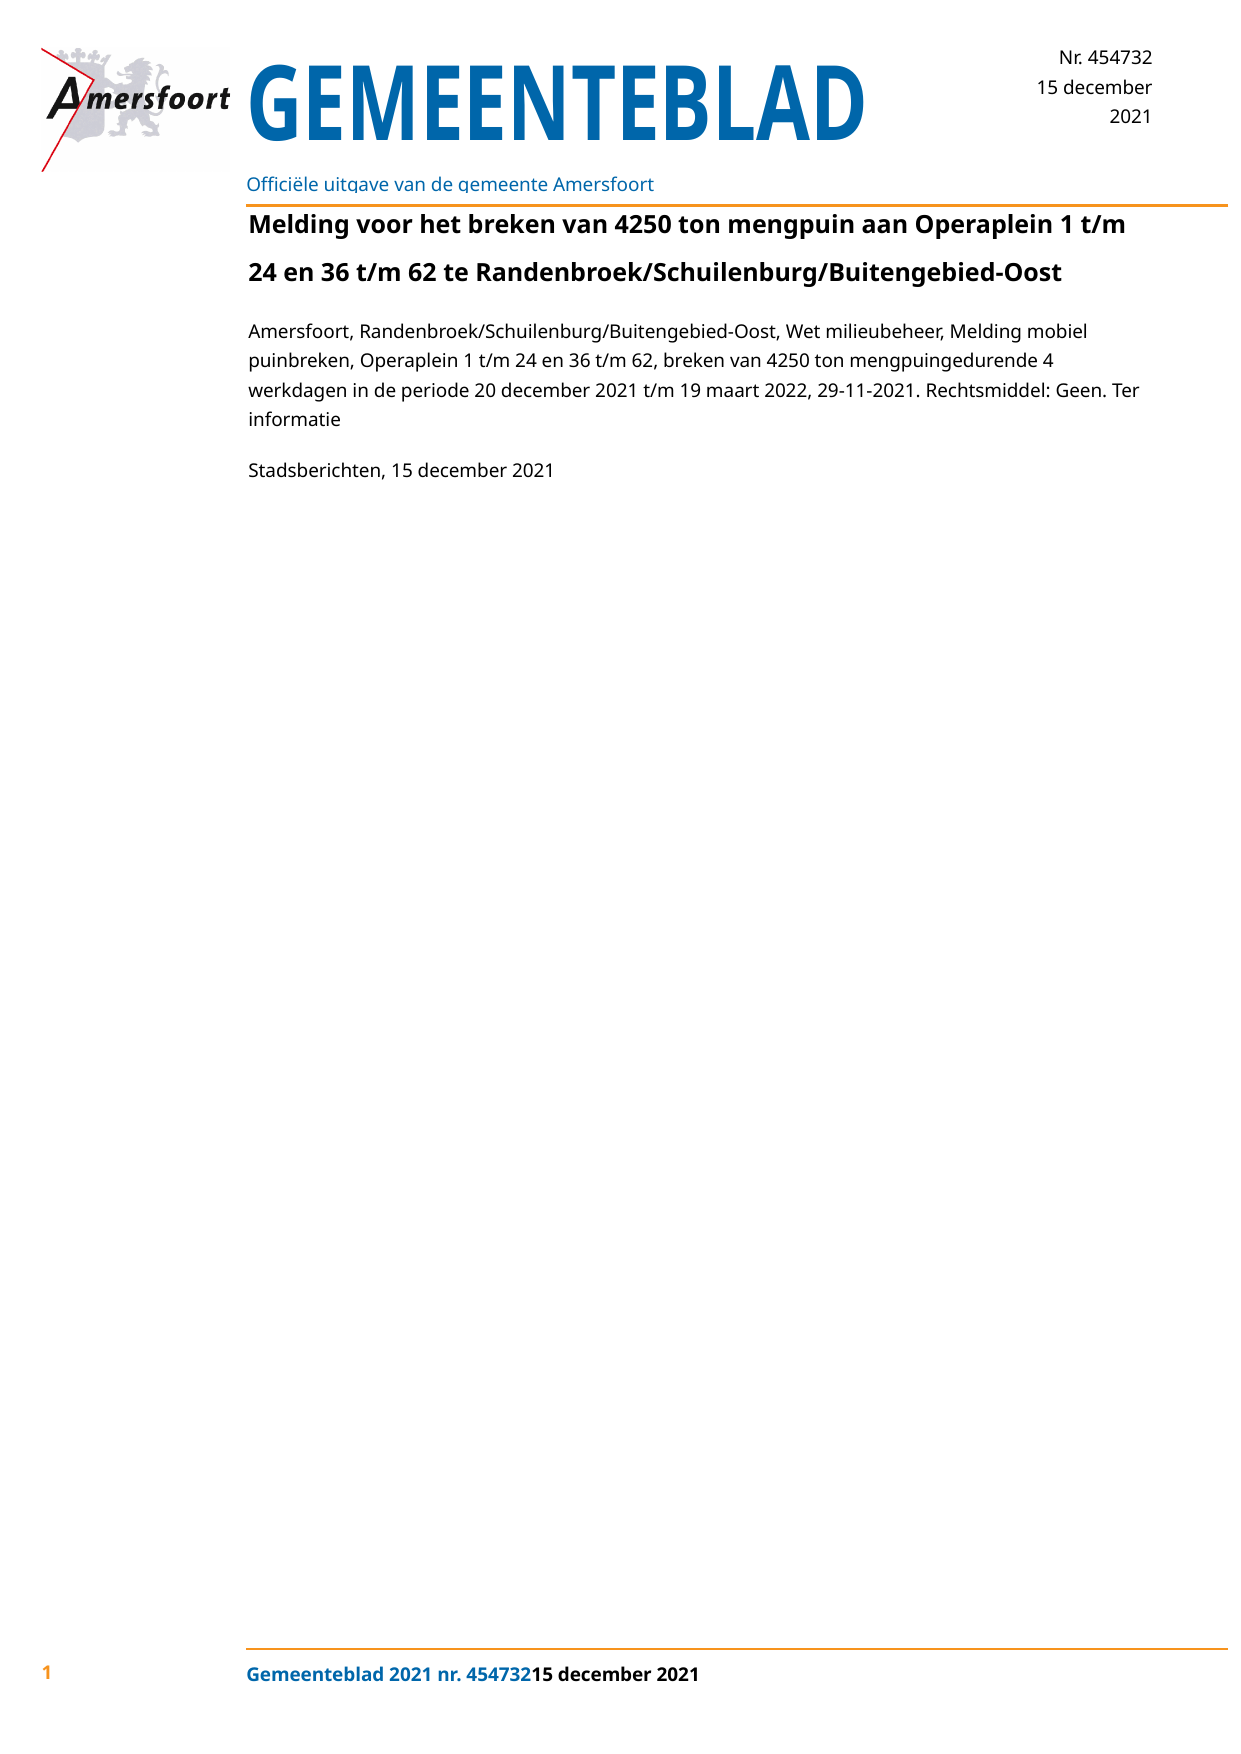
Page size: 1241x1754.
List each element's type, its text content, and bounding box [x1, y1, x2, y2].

text Stadsberichten, 15 december 2021 [248, 457, 1152, 483]
text Amersfoort, Randenbroek/Schuilenburg/Buitengebied-Oost, Wet milieubeheer, Melding mobiel puinbreken, Operaplein 1 t/m 24 en 36 t/m 62, breken van 4250 ton mengpuingedurende 4 werkdagen in de periode 20 december 2021 t/m 19 maart 2022, 29-11-2021. Rechtsmiddel: Geen. Ter informatie [248, 318, 1152, 432]
picture [41, 47, 231, 172]
text Melding voor het breken van 4250 ton mengpuin aan Operaplein 1 t/m 24 en 36 t/m 62 te Randenbroek/Schuilenburg/Buitengebied-Oost [248, 207, 1152, 288]
